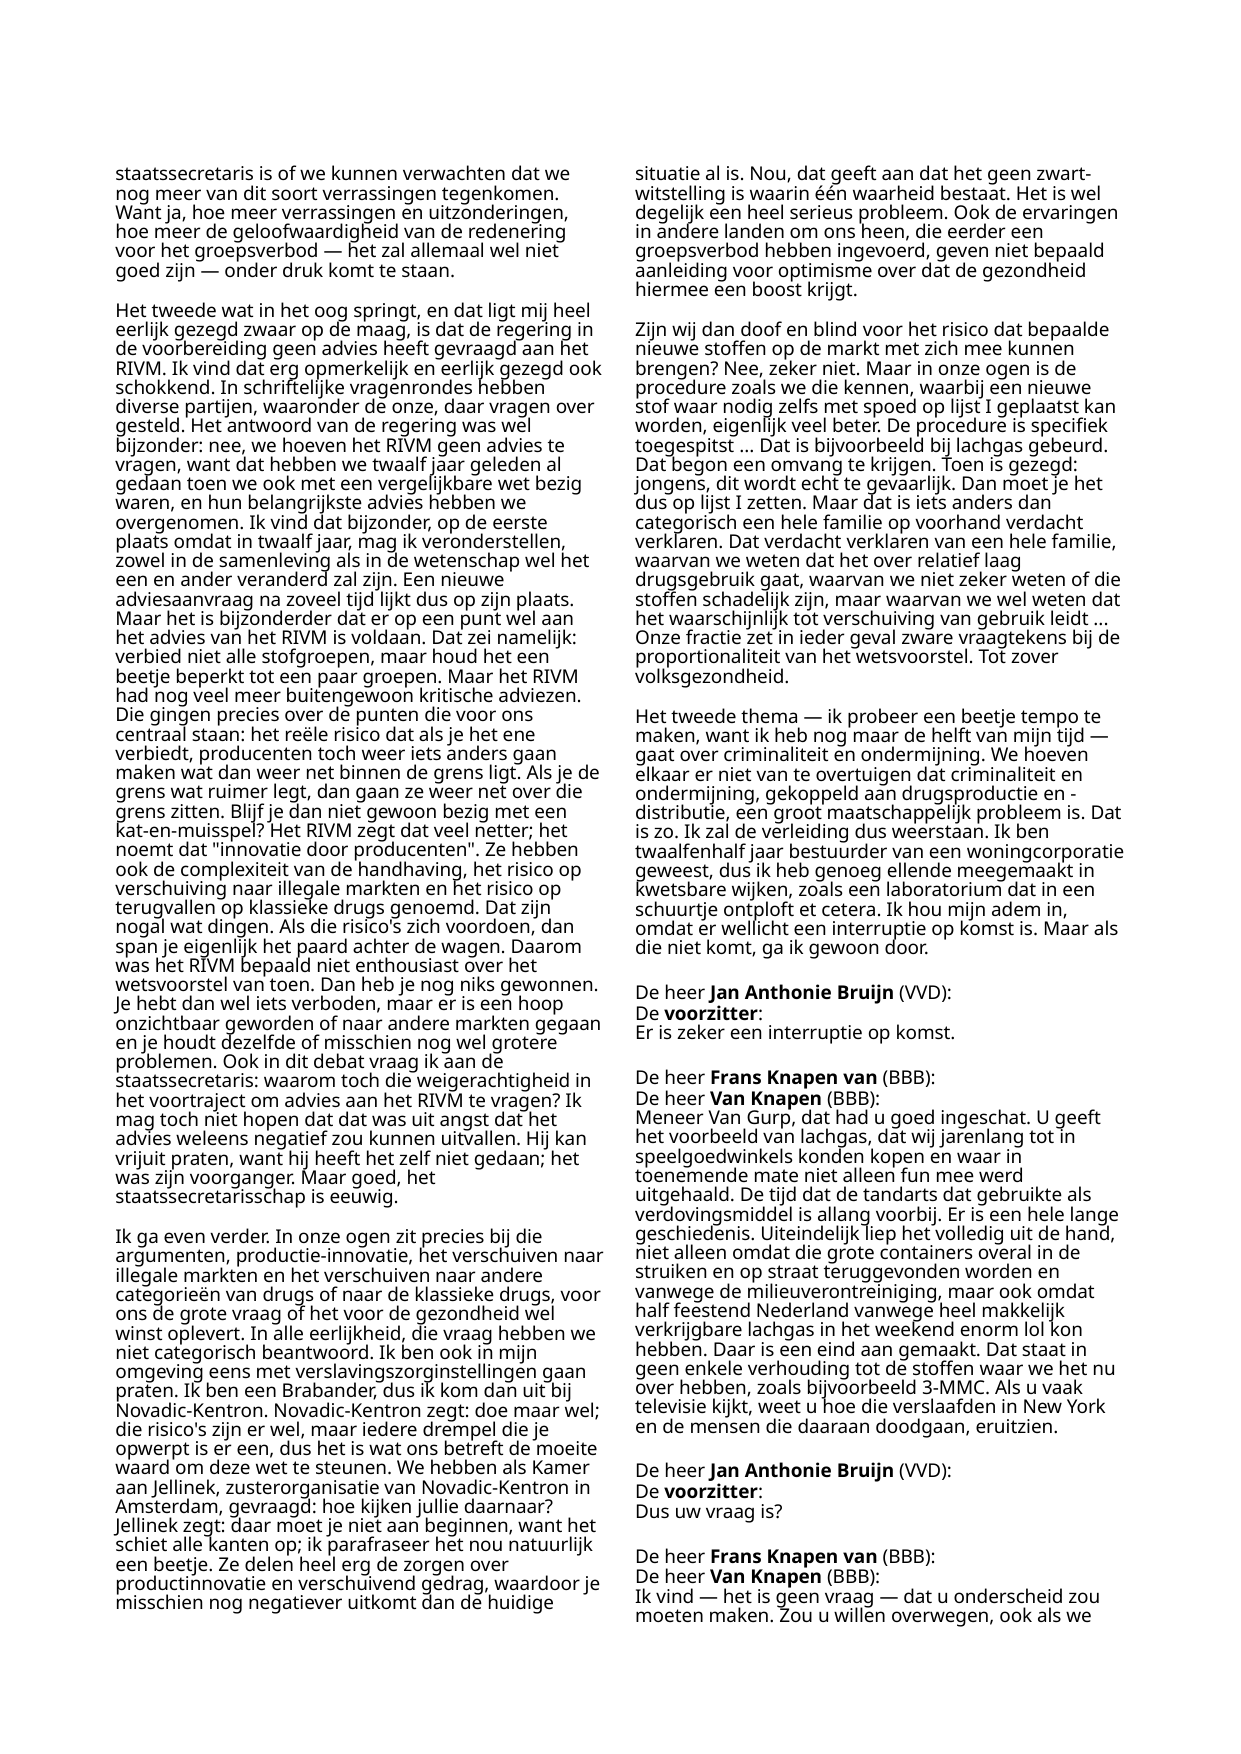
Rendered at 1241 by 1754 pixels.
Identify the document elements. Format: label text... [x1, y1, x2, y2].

text Het tweede wat in het oog springt, en dat ligt mij heel eerlijk gezegd zwaar op de maag, is dat de regering in de voorbereiding geen advies heeft gevraagd aan het RIVM. Ik vind dat erg opmerkelijk en eerlijk gezegd ook schokkend. In schriftelijke vragenrondes hebben diverse partijen, waaronder de onze, daar vragen over gesteld. Het antwoord van de regering was wel bijzonder: nee, we hoeven het RIVM geen advies te vragen, want dat hebben we twaalf jaar geleden al gedaan toen we ook met een vergelijkbare wet bezig waren, en hun belangrijkste advies hebben we overgenomen. Ik vind dat bijzonder, op de eerste plaats omdat in twaalf jaar, mag ik veronderstellen, zowel in de samenleving als in de wetenschap wel het een en ander veranderd zal zijn. Een nieuwe adviesaanvraag na zoveel tijd lijkt dus op zijn plaats. Maar het is bijzonderder dat er op een punt wel aan het advies van het RIVM is voldaan. Dat zei namelijk: verbied niet alle stofgroepen, maar houd het een beetje beperkt tot een paar groepen. Maar het RIVM had nog veel meer buitengewoon kritische adviezen. Die gingen precies over de punten die voor ons centraal staan: het reële risico dat als je het ene verbiedt, producenten toch weer iets anders gaan maken wat dan weer net binnen de grens ligt. Als je de grens wat ruimer legt, dan gaan ze weer net over die grens zitten. Blijf je dan niet gewoon bezig met een kat-en-muisspel? Het RIVM zegt dat veel netter; het noemt dat "innovatie door producenten". Ze hebben ook de complexiteit van de handhaving, het risico op verschuiving naar illegale markten en het risico op terugvallen op klassieke drugs genoemd. Dat zijn nogal wat dingen. Als die risico's zich voordoen, dan span je eigenlijk het paard achter de wagen. Daarom was het RIVM bepaald niet enthousiast over het wetsvoorstel van toen. Dan heb je nog niks gewonnen. Je hebt dan wel iets verboden, maar er is een hoop onzichtbaar geworden of naar andere markten gegaan en je houdt dezelfde of misschien nog wel grotere problemen. Ook in dit debat vraag ik aan de staatssecretaris: waarom toch die weigerachtigheid in het voortraject om advies aan het RIVM te vragen? Ik mag toch niet hopen dat dat was uit angst dat het advies weleens negatief zou kunnen uitvallen. Hij kan vrijuit praten, want hij heeft het zelf niet gedaan; het was zijn voorganger. Maar goed, het staatssecretarisschap is eeuwig. [115, 302, 605, 1207]
text De voorzitter: [635, 1005, 1125, 1024]
text De voorzitter: [635, 1483, 1125, 1503]
text Ik ga even verder. In onze ogen zit precies bij die argumenten, productie-innovatie, het verschuiven naar illegale markten en het verschuiven naar andere categorieën van drugs of naar de klassieke drugs, voor ons de grote vraag of het voor de gezondheid wel winst oplevert. In alle eerlijkheid, die vraag hebben we niet categorisch beantwoord. Ik ben ook in mijn omgeving eens met verslavingszorginstellingen gaan praten. Ik ben een Brabander, dus ik kom dan uit bij Novadic-Kentron. Novadic-Kentron zegt: doe maar wel; die risico's zijn er wel, maar iedere drempel die je opwerpt is er een, dus het is wat ons betreft de moeite waard om deze wet te steunen. We hebben als Kamer aan Jellinek, zusterorganisatie van Novadic-Kentron in Amsterdam, gevraagd: hoe kijken jullie daarnaar? Jellinek zegt: daar moet je niet aan beginnen, want het schiet alle kanten op; ik parafraseer het nou natuurlijk een beetje. Ze delen heel erg de zorgen over productinnovatie en verschuivend gedrag, waardoor je misschien nog negatiever uitkomt dan de huidige [115, 1228, 605, 1613]
text De heer Jan Anthonie Bruijn (VVD): [635, 979, 1125, 1005]
text De heer Van Knapen (BBB): [635, 1090, 1125, 1109]
text Er is zeker een interruptie op komst. [635, 1024, 1125, 1043]
text situatie al is. Nou, dat geeft aan dat het geen zwart-witstelling is waarin één waarheid bestaat. Het is wel degelijk een heel serieus probleem. Ook de ervaringen in andere landen om ons heen, die eerder een groepsverbod hebben ingevoerd, geven niet bepaald aanleiding voor optimisme over dat de gezondheid hiermee een boost krijgt. [635, 165, 1125, 300]
text Zijn wij dan doof en blind voor het risico dat bepaalde nieuwe stoffen op de markt met zich mee kunnen brengen? Nee, zeker niet. Maar in onze ogen is de procedure zoals we die kennen, waarbij een nieuwe stof waar nodig zelfs met spoed op lijst I geplaatst kan worden, eigenlijk veel beter. De procedure is specifiek toegespitst ... Dat is bijvoorbeeld bij lachgas gebeurd. Dat begon een omvang te krijgen. Toen is gezegd: jongens, dit wordt echt te gevaarlijk. Dan moet je het dus op lijst I zetten. Maar dat is iets anders dan categorisch een hele familie op voorhand verdacht verklaren. Dat verdacht verklaren van een hele familie, waarvan we weten dat het over relatief laag drugsgebruik gaat, waarvan we niet zeker weten of die stoffen schadelijk zijn, maar waarvan we wel weten dat het waarschijnlijk tot verschuiving van gebruik leidt ... Onze fractie zet in ieder geval zware vraagtekens bij de proportionaliteit van het wetsvoorstel. Tot zover volksgezondheid. [635, 321, 1125, 687]
text staatssecretaris is of we kunnen verwachten dat we nog meer van dit soort verrassingen tegenkomen. Want ja, hoe meer verrassingen en uitzonderingen, hoe meer de geloofwaardigheid van de redenering voor het groepsverbod — het zal allemaal wel niet goed zijn — onder druk komt te staan. [115, 165, 605, 281]
text De heer Frans Knapen van (BBB): [635, 1064, 1125, 1090]
text De heer Jan Anthonie Bruijn (VVD): [635, 1458, 1125, 1483]
text De heer Van Knapen (BBB): [635, 1568, 1125, 1588]
text Dus uw vraag is? [635, 1503, 1125, 1522]
text Ik vind — het is geen vraag — dat u onderscheid zou moeten maken. Zou u willen overwegen, ook als we [635, 1588, 1125, 1626]
text Het tweede thema — ik probeer een beetje tempo te maken, want ik heb nog maar de helft van mijn tijd — gaat over criminaliteit en ondermijning. We hoeven elkaar er niet van te overtuigen dat criminaliteit en ondermijning, gekoppeld aan drugsproductie en -distributie, een groot maatschappelijk probleem is. Dat is zo. Ik zal de verleiding dus weerstaan. Ik ben twaalfenhalf jaar bestuurder van een woningcorporatie geweest, dus ik heb genoeg ellende meegemaakt in kwetsbare wijken, zoals een laboratorium dat in een schuurtje ontploft et cetera. Ik hou mijn adem in, omdat er wellicht een interruptie op komst is. Maar als die niet komt, ga ik gewoon door. [635, 708, 1125, 958]
text Meneer Van Gurp, dat had u goed ingeschat. U geeft het voorbeeld van lachgas, dat wij jarenlang tot in speelgoedwinkels konden kopen en waar in toenemende mate niet alleen fun mee werd uitgehaald. De tijd dat de tandarts dat gebruikte als verdovingsmiddel is allang voorbij. Er is een hele lange geschiedenis. Uiteindelijk liep het volledig uit de hand, niet alleen omdat die grote containers overal in de struiken en op straat teruggevonden worden en vanwege de milieuverontreiniging, maar ook omdat half feestend Nederland vanwege heel makkelijk verkrijgbare lachgas in het weekend enorm lol kon hebben. Daar is een eind aan gemaakt. Dat staat in geen enkele verhouding tot de stoffen waar we het nu over hebben, zoals bijvoorbeeld 3-MMC. Als u vaak televisie kijkt, weet u hoe die verslaafden in New York en de mensen die daaraan doodgaan, eruitzien. [635, 1109, 1125, 1437]
text De heer Frans Knapen van (BBB): [635, 1543, 1125, 1568]
